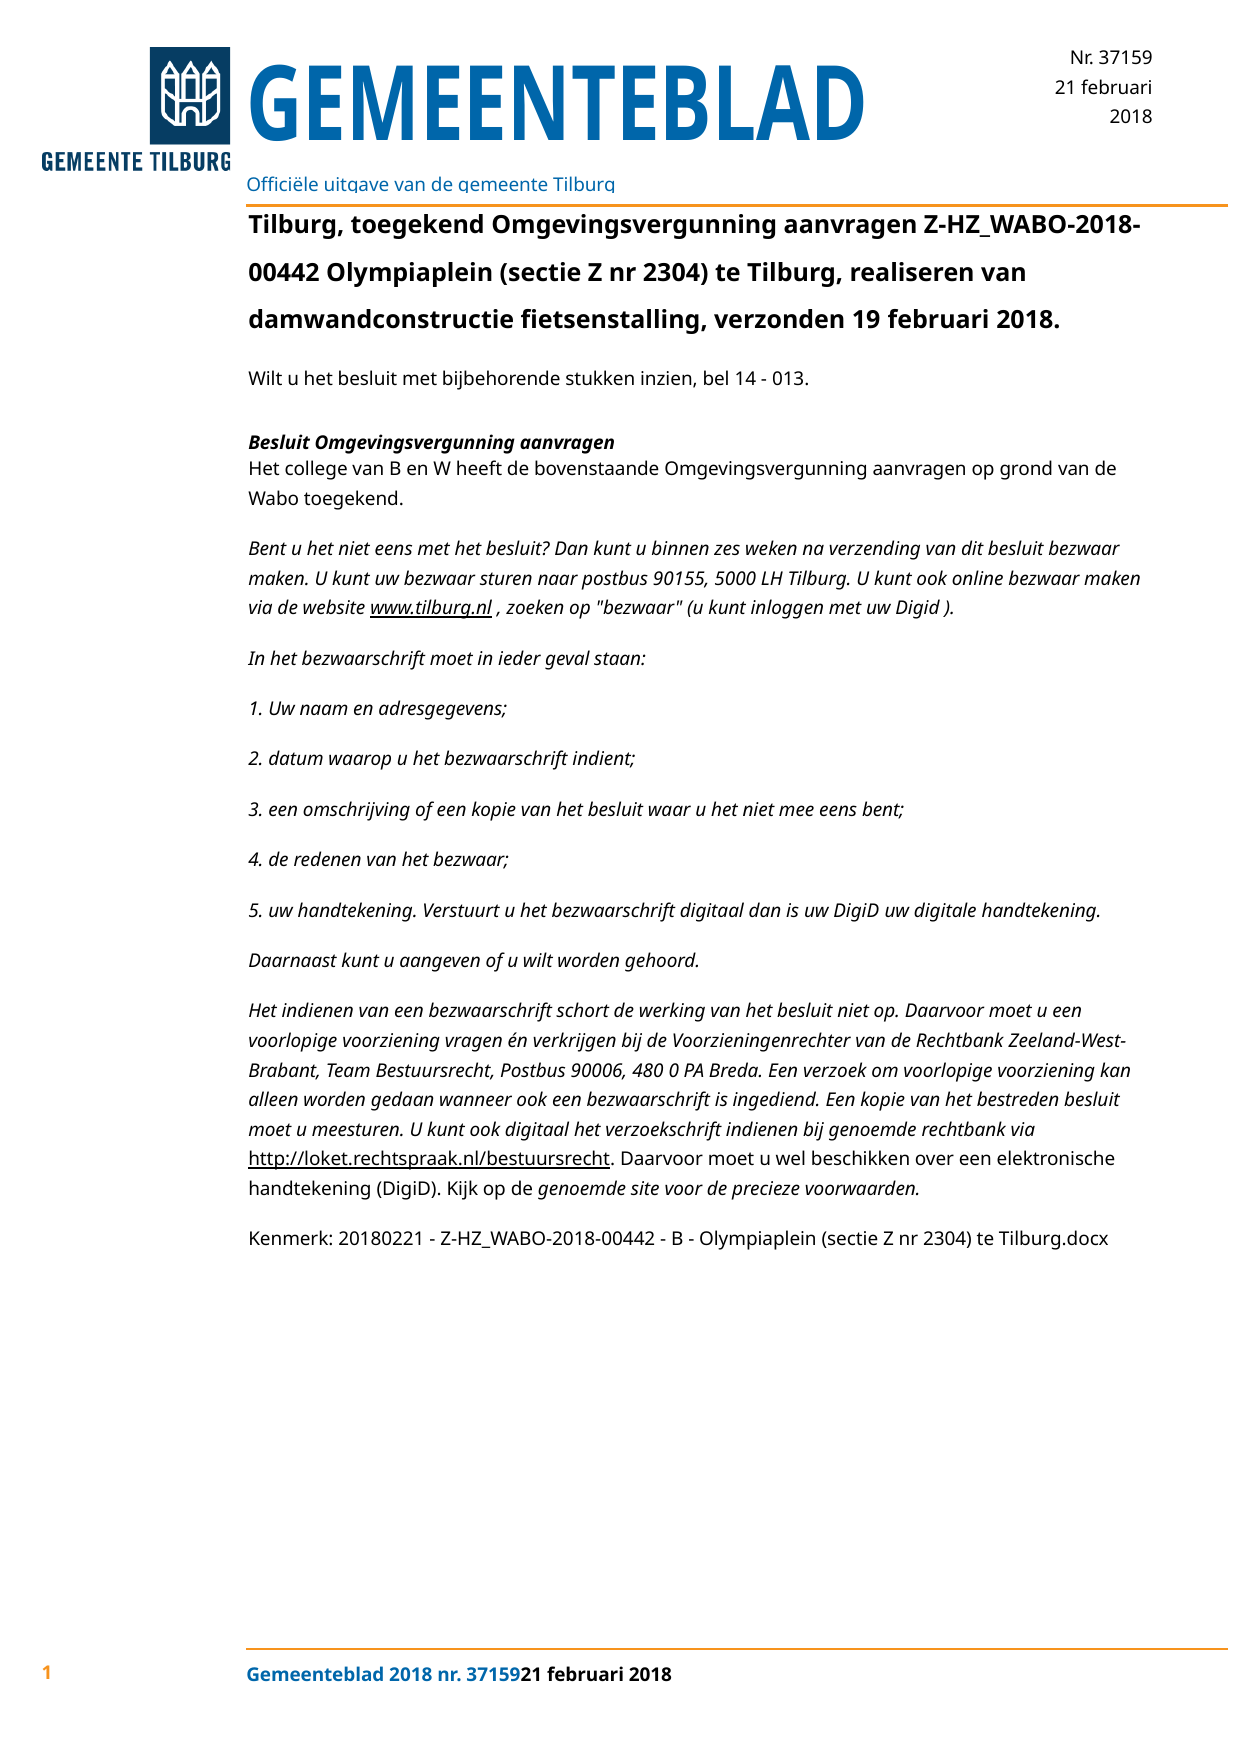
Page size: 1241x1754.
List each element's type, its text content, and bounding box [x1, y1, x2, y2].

text Kenmerk: 20180221 - Z-HZ_WABO-2018-00442 - B - Olympiaplein (sectie Z nr 2304) te Tilburg.docx [248, 1226, 1152, 1251]
text In het bezwaarschrift moet in ieder geval staan: [248, 645, 1152, 671]
text Tilburg, toegekend Omgevingsvergunning aanvragen Z-HZ_WABO-2018-00442 Olympiaplein (sectie Z nr 2304) te Tilburg, realiseren van damwandconstructie fietsenstalling, verzonden 19 februari 2018. [248, 207, 1152, 336]
text Het indienen van een bezwaarschrift schort de werking van het besluit niet op. Daarvoor moet u een voorlopige voorziening vragen én verkrijgen bij de Voorzieningenrechter van de Rechtbank Zeeland-West-Brabant, Team Bestuursrecht, Postbus 90006, 480 0 PA Breda. Een verzoek om voorlopige voorziening kan alleen worden gedaan wanneer ook een bezwaarschrift is ingediend. Een kopie van het bestreden besluit moet u meesturen. U kunt ook digitaal het verzoekschrift indienen bij genoemde rechtbank via http://loket.rechtspraak.nl/bestuursrecht. Daarvoor moet u wel beschikken over een elektronische handtekening (DigiD). Kijk op de genoemde site voor de precieze voorwaarden. [248, 998, 1152, 1201]
picture [41, 47, 231, 172]
text 2. datum waarop u het bezwaarschrift indient; [248, 746, 1152, 771]
text 4. de redenen van het bezwaar; [248, 846, 1152, 872]
text Wilt u het besluit met bijbehorende stukken inzien, bel 14 - 013. [248, 366, 1152, 391]
text 3. een omschrijving of een kopie van het besluit waar u het niet mee eens bent; [248, 796, 1152, 822]
text Daarnaast kunt u aangeven of u wilt worden gehoord. [248, 947, 1152, 973]
text 1. Uw naam en adresgegevens; [248, 695, 1152, 721]
text 5. uw handtekening. Verstuurt u het bezwaarschrift digitaal dan is uw DigiD uw digitale handtekening. [248, 897, 1152, 923]
text Het college van B en W heeft de bovenstaande Omgevingsvergunning aanvragen op grond van de Wabo toegekend. [248, 455, 1152, 511]
text Bent u het niet eens met het besluit? Dan kunt u binnen zes weken na verzending van dit besluit bezwaar maken. U kunt uw bezwaar sturen naar postbus 90155, 5000 LH Tilburg. U kunt ook online bezwaar maken via de website www.tilburg.nl , zoeken op "bezwaar" (u kunt inloggen met uw Digid ). [248, 535, 1152, 620]
text Besluit Omgevingsvergunning aanvragen [248, 429, 1152, 455]
